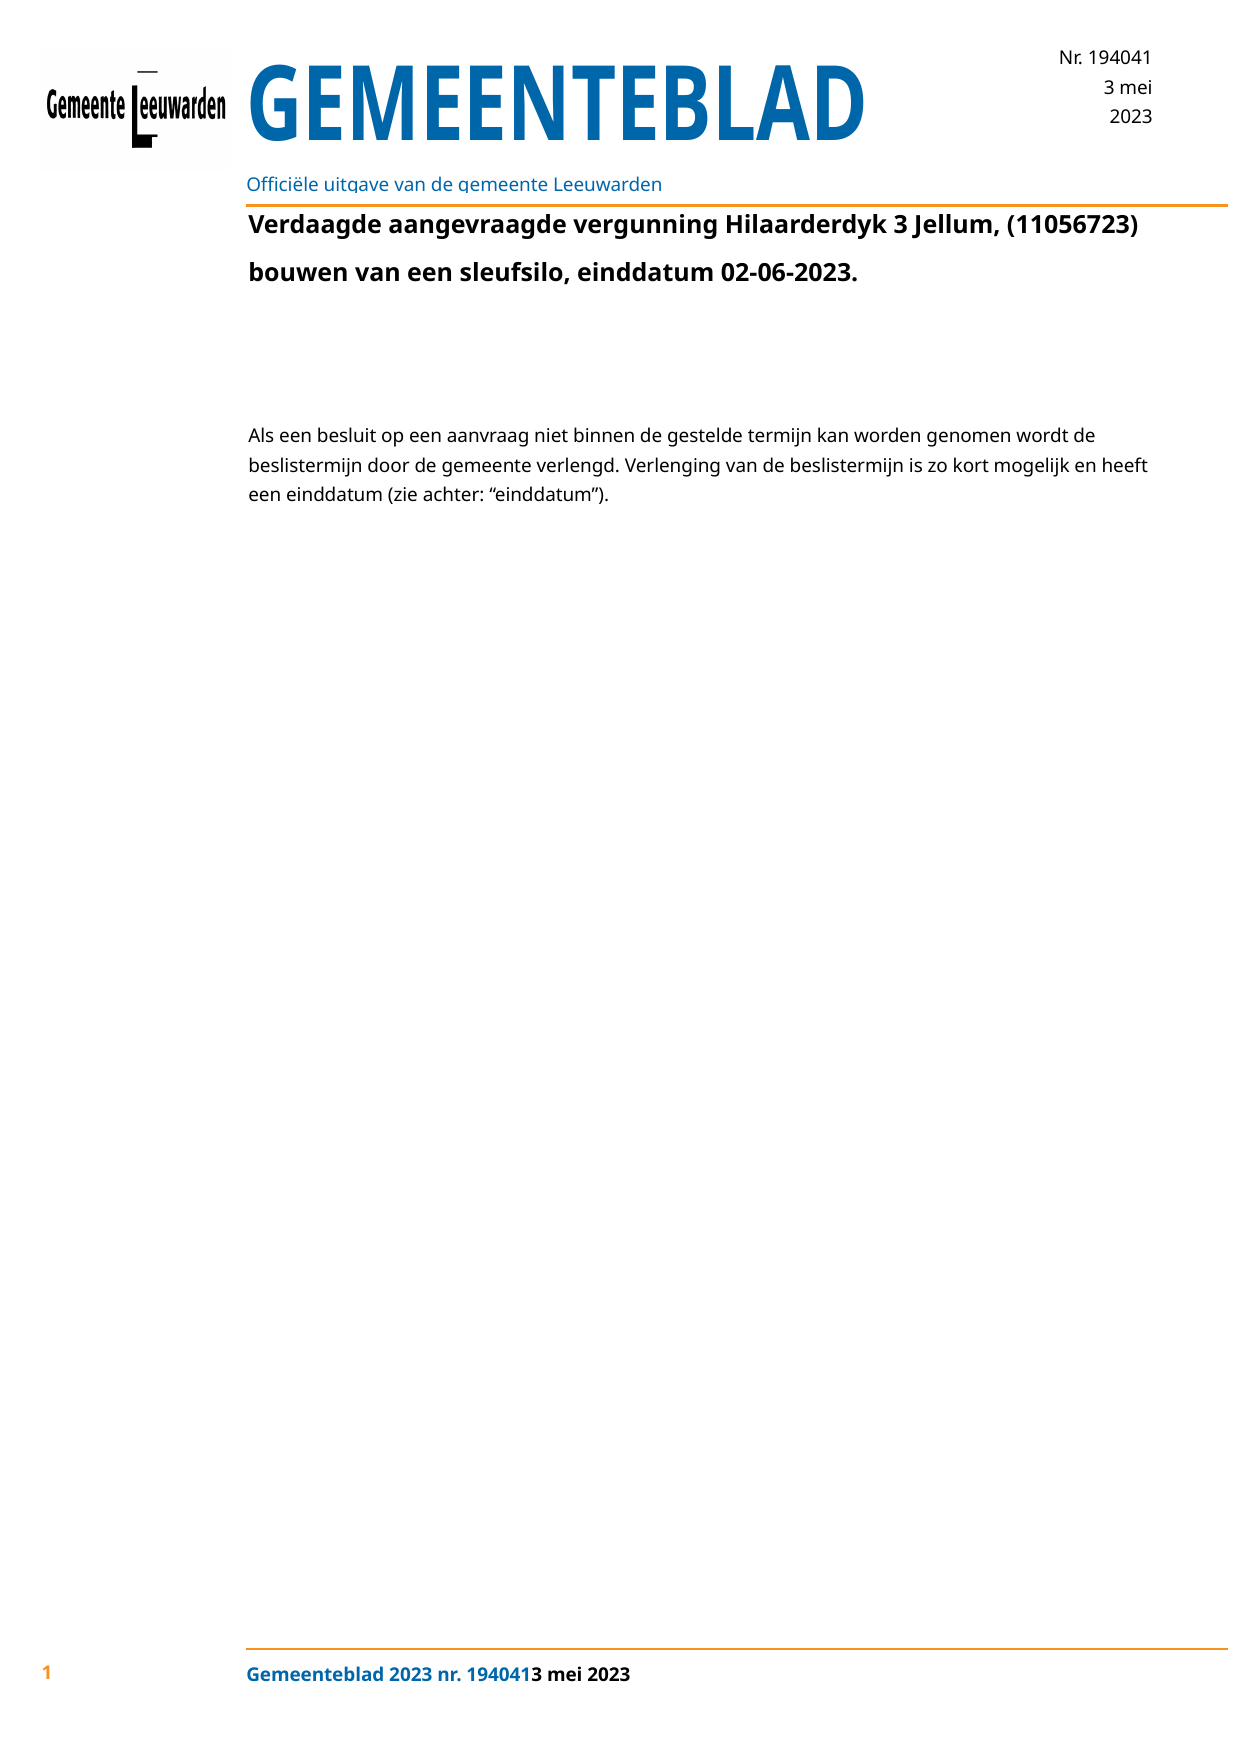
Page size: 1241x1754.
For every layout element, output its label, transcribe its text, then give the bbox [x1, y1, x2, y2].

text Als een besluit op een aanvraag niet binnen de gestelde termijn kan worden genomen wordt de beslistermijn door de gemeente verlengd. Verlenging van de beslistermijn is zo kort mogelijk en heeft een einddatum (zie achter: “einddatum”). [248, 422, 1152, 507]
picture [41, 47, 231, 172]
text Verdaagde aangevraagde vergunning Hilaarderdyk 3 Jellum, (11056723) bouwen van een sleufsilo, einddatum 02-06-2023. [248, 207, 1152, 288]
